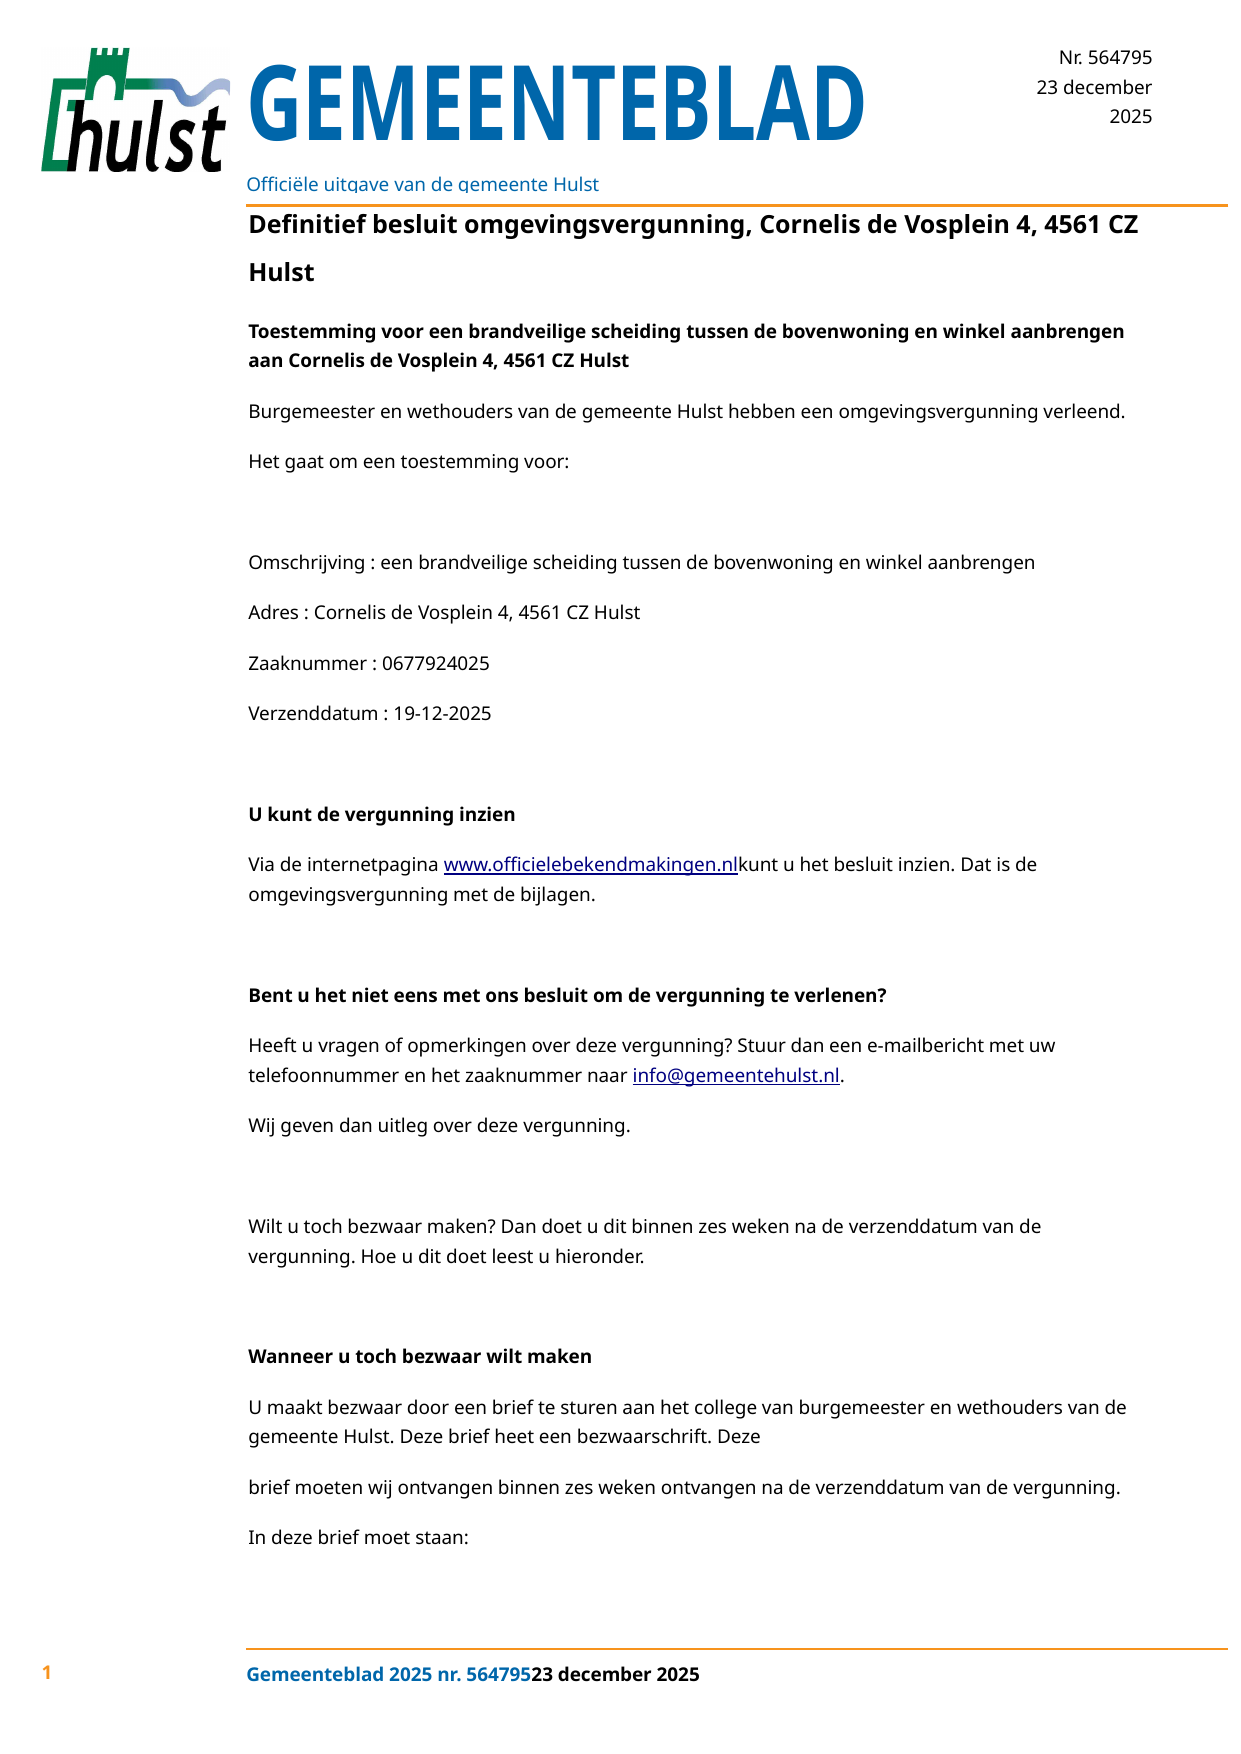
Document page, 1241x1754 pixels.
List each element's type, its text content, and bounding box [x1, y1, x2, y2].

text Adres : Cornelis de Vosplein 4, 4561 CZ Hulst [248, 599, 1152, 625]
text U maakt bezwaar door een brief te sturen aan het college van burgemeester en wethouders van de gemeente Hulst. Deze brief heet een bezwaarschrift. Deze [248, 1394, 1152, 1449]
text Heeft u vragen of opmerkingen over deze vergunning? Stuur dan een e-mailbericht met uw telefoonnummer en het zaaknummer naar info@gemeentehulst.nl. [248, 1032, 1152, 1088]
text Via de internetpagina www.officielebekendmakingen.nlkunt u het besluit inzien. Dat is de omgevingsvergunning met de bijlagen. [248, 852, 1152, 907]
text Zaaknummer : 0677924025 [248, 650, 1152, 676]
text In deze brief moet staan: [248, 1524, 1152, 1550]
text Wanneer u toch bezwaar wilt maken [248, 1344, 1152, 1369]
text Wij geven dan uitleg over deze vergunning. [248, 1112, 1152, 1138]
text Wilt u toch bezwaar maken? Dan doet u dit binnen zes weken na de verzenddatum van de vergunning. Hoe u dit doet leest u hieronder. [248, 1213, 1152, 1269]
text Toestemming voor een brandveilige scheiding tussen de bovenwoning en winkel aanbrengen aan Cornelis de Vosplein 4, 4561 CZ Hulst [248, 318, 1152, 373]
text brief moeten wij ontvangen binnen zes weken ontvangen na de verzenddatum van de vergunning. [248, 1474, 1152, 1500]
text Verzenddatum : 19-12-2025 [248, 700, 1152, 726]
picture [41, 47, 231, 172]
text Bent u het niet eens met ons besluit om de vergunning te verlenen? [248, 982, 1152, 1008]
text Burgemeester en wethouders van de gemeente Hulst hebben een omgevingsvergunning verleend. [248, 398, 1152, 424]
text Definitief besluit omgevingsvergunning, Cornelis de Vosplein 4, 4561 CZ Hulst [248, 207, 1152, 288]
text U kunt de vergunning inzien [248, 801, 1152, 827]
text Het gaat om een toestemming voor: [248, 448, 1152, 474]
text Omschrijving : een brandveilige scheiding tussen de bovenwoning en winkel aanbrengen [248, 549, 1152, 575]
